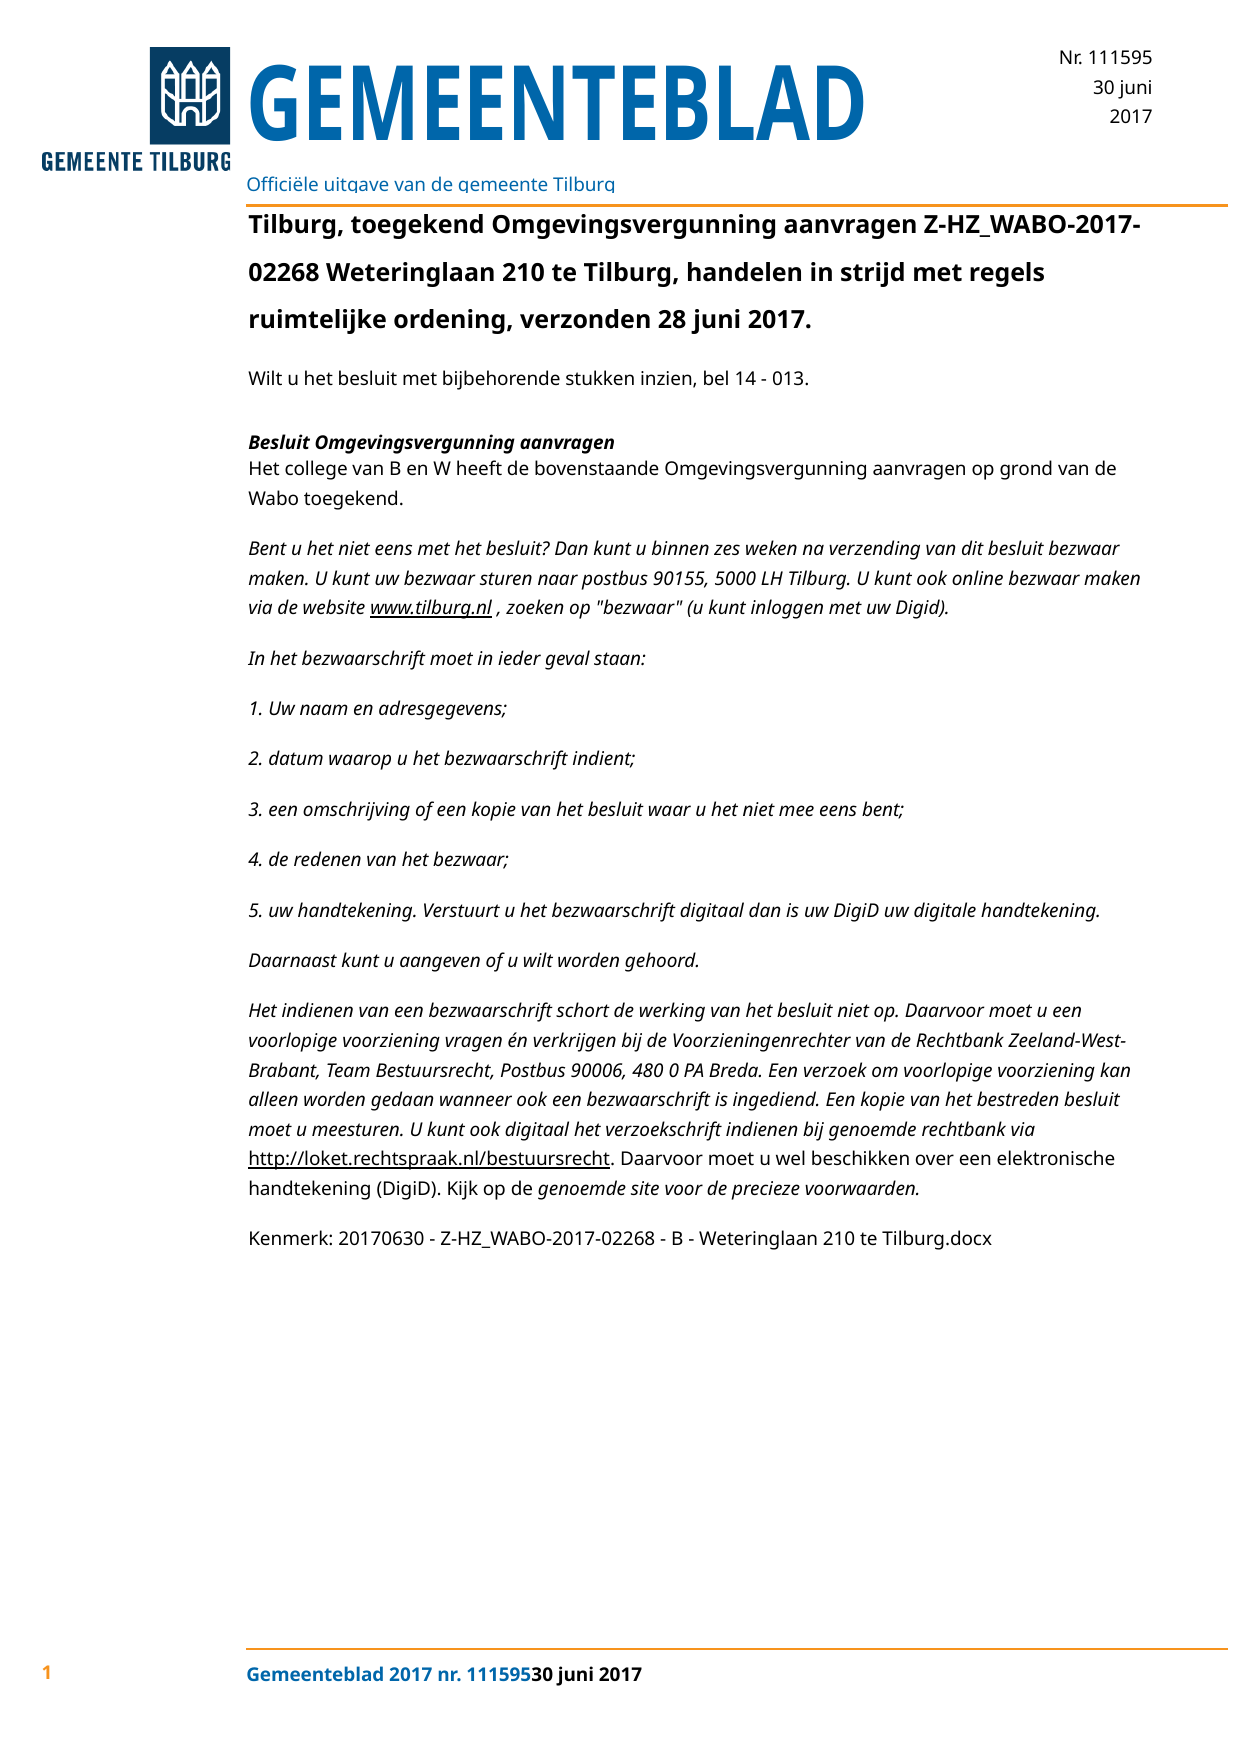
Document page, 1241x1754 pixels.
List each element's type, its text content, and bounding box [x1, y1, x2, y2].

text Kenmerk: 20170630 - Z-HZ_WABO-2017-02268 - B - Weteringlaan 210 te Tilburg.docx [248, 1226, 1152, 1251]
text Het college van B en W heeft de bovenstaande Omgevingsvergunning aanvragen op grond van de Wabo toegekend. [248, 455, 1152, 511]
text 2. datum waarop u het bezwaarschrift indient; [248, 746, 1152, 771]
picture [41, 47, 231, 172]
text Daarnaast kunt u aangeven of u wilt worden gehoord. [248, 947, 1152, 973]
text 4. de redenen van het bezwaar; [248, 846, 1152, 872]
text 5. uw handtekening. Verstuurt u het bezwaarschrift digitaal dan is uw DigiD uw digitale handtekening. [248, 897, 1152, 923]
text Besluit Omgevingsvergunning aanvragen [248, 429, 1152, 455]
text Het indienen van een bezwaarschrift schort de werking van het besluit niet op. Daarvoor moet u een voorlopige voorziening vragen én verkrijgen bij de Voorzieningenrechter van de Rechtbank Zeeland-West-Brabant, Team Bestuursrecht, Postbus 90006, 480 0 PA Breda. Een verzoek om voorlopige voorziening kan alleen worden gedaan wanneer ook een bezwaarschrift is ingediend. Een kopie van het bestreden besluit moet u meesturen. U kunt ook digitaal het verzoekschrift indienen bij genoemde rechtbank via http://loket.rechtspraak.nl/bestuursrecht. Daarvoor moet u wel beschikken over een elektronische handtekening (DigiD). Kijk op de genoemde site voor de precieze voorwaarden. [248, 998, 1152, 1201]
text In het bezwaarschrift moet in ieder geval staan: [248, 645, 1152, 671]
text Wilt u het besluit met bijbehorende stukken inzien, bel 14 - 013. [248, 366, 1152, 391]
text 3. een omschrijving of een kopie van het besluit waar u het niet mee eens bent; [248, 796, 1152, 822]
text Bent u het niet eens met het besluit? Dan kunt u binnen zes weken na verzending van dit besluit bezwaar maken. U kunt uw bezwaar sturen naar postbus 90155, 5000 LH Tilburg. U kunt ook online bezwaar maken via de website www.tilburg.nl , zoeken op "bezwaar" (u kunt inloggen met uw Digid). [248, 535, 1152, 620]
text 1. Uw naam en adresgegevens; [248, 695, 1152, 721]
text Tilburg, toegekend Omgevingsvergunning aanvragen Z-HZ_WABO-2017-02268 Weteringlaan 210 te Tilburg, handelen in strijd met regels ruimtelijke ordening, verzonden 28 juni 2017. [248, 207, 1152, 336]
